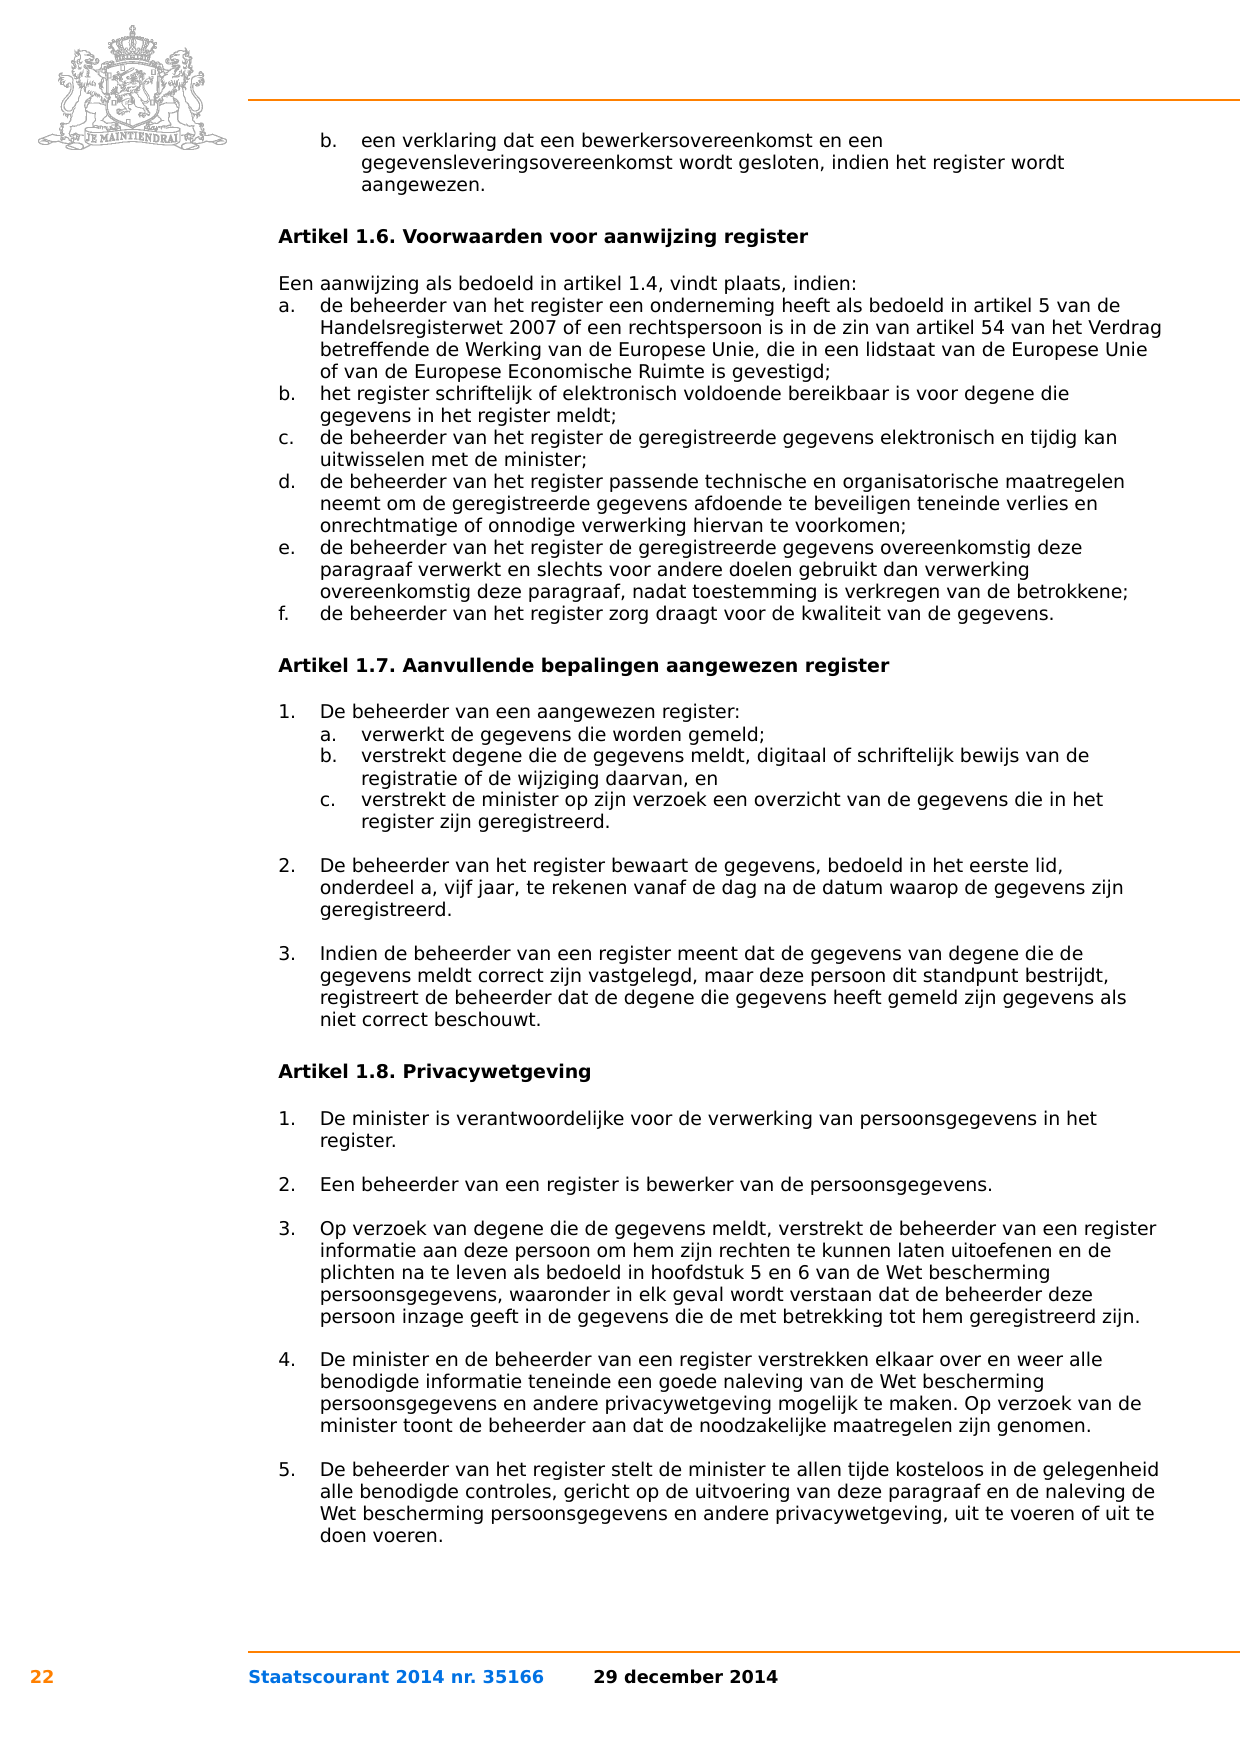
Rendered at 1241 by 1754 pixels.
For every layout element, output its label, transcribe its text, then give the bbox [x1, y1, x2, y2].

text 2. De beheerder van het register bewaart de gegevens, bedoeld in het eerste lid, onderdeel a, vijf jaar, te rekenen vanaf de dag na de datum waarop de gegevens zijn geregistreerd. [278, 855, 1163, 921]
text Een aanwijzing als bedoeld in artikel 1.4, vindt plaats, indien: [278, 273, 1163, 295]
subtitle Artikel 1.6. Voorwaarden voor aanwijzing register [278, 226, 1163, 248]
text 5. De beheerder van het register stelt de minister te allen tijde kosteloos in de gelegenheid alle benodigde controles, gericht op de uitvoering van deze paragraaf en de naleving de Wet bescherming persoonsgegevens en andere privacywetgeving, uit te voeren of uit te doen voeren. [278, 1459, 1163, 1547]
text 1. De minister is verantwoordelijke voor de verwerking van persoonsgegevens in het register. [278, 1108, 1163, 1152]
subtitle Artikel 1.7. Aanvullende bepalingen aangewezen register [278, 654, 1163, 676]
text b. een verklaring dat een bewerkersovereenkomst en een gegevensleveringsovereenkomst wordt gesloten, indien het register wordt aangewezen. [319, 130, 1163, 196]
text 2. Een beheerder van een register is bewerker van de persoonsgegevens. [278, 1174, 1163, 1196]
text c. verstrekt de minister op zijn verzoek een overzicht van de gegevens die in het register zijn geregistreerd. [319, 789, 1163, 833]
text a. de beheerder van het register een onderneming heeft als bedoeld in artikel 5 van de Handelsregisterwet 2007 of een rechtspersoon is in de zin van artikel 54 van het Verdrag betreffende de Werking van de Europese Unie, die in een lidstaat van de Europese Unie of van de Europese Economische Ruimte is gevestigd; [278, 295, 1163, 383]
text 3. Indien de beheerder van een register meent dat de gegevens van degene die de gegevens meldt correct zijn vastgelegd, maar deze persoon dit standpunt bestrijdt, registreert de beheerder dat de degene die gegevens heeft gemeld zijn gegevens als niet correct beschouwt. [278, 943, 1163, 1031]
text b. het register schriftelijk of elektronisch voldoende bereikbaar is voor degene die gegevens in het register meldt; [278, 383, 1163, 427]
text 1. De beheerder van een aangewezen register: [278, 701, 1163, 723]
picture [38, 25, 227, 150]
text d. de beheerder van het register passende technische en organisatorische maatregelen neemt om de geregistreerde gegevens afdoende te beveiligen teneinde verlies en onrechtmatige of onnodige verwerking hiervan te voorkomen; [278, 471, 1163, 537]
text f. de beheerder van het register zorg draagt voor de kwaliteit van de gegevens. [278, 602, 1163, 624]
text 3. Op verzoek van degene die de gegevens meldt, verstrekt de beheerder van een register informatie aan deze persoon om hem zijn rechten te kunnen laten uitoefenen en de plichten na te leven als bedoeld in hoofdstuk 5 en 6 van de Wet bescherming persoonsgegevens, waaronder in elk geval wordt verstaan dat de beheerder deze persoon inzage geeft in de gegevens die de met betrekking tot hem geregistreerd zijn. [278, 1218, 1163, 1327]
text a. verwerkt de gegevens die worden gemeld; [319, 723, 1163, 745]
subtitle Artikel 1.8. Privacywetgeving [278, 1061, 1163, 1083]
text c. de beheerder van het register de geregistreerde gegevens elektronisch en tijdig kan uitwisselen met de minister; [278, 427, 1163, 471]
text e. de beheerder van het register de geregistreerde gegevens overeenkomstig deze paragraaf verwerkt en slechts voor andere doelen gebruikt dan verwerking overeenkomstig deze paragraaf, nadat toestemming is verkregen van de betrokkene; [278, 537, 1163, 602]
text 4. De minister en de beheerder van een register verstrekken elkaar over en weer alle benodigde informatie teneinde een goede naleving van de Wet bescherming persoonsgegevens en andere privacywetgeving mogelijk te maken. Op verzoek van de minister toont de beheerder aan dat de noodzakelijke maatregelen zijn genomen. [278, 1349, 1163, 1437]
text b. verstrekt degene die de gegevens meldt, digitaal of schriftelijk bewijs van de registratie of de wijziging daarvan, en [319, 745, 1163, 789]
